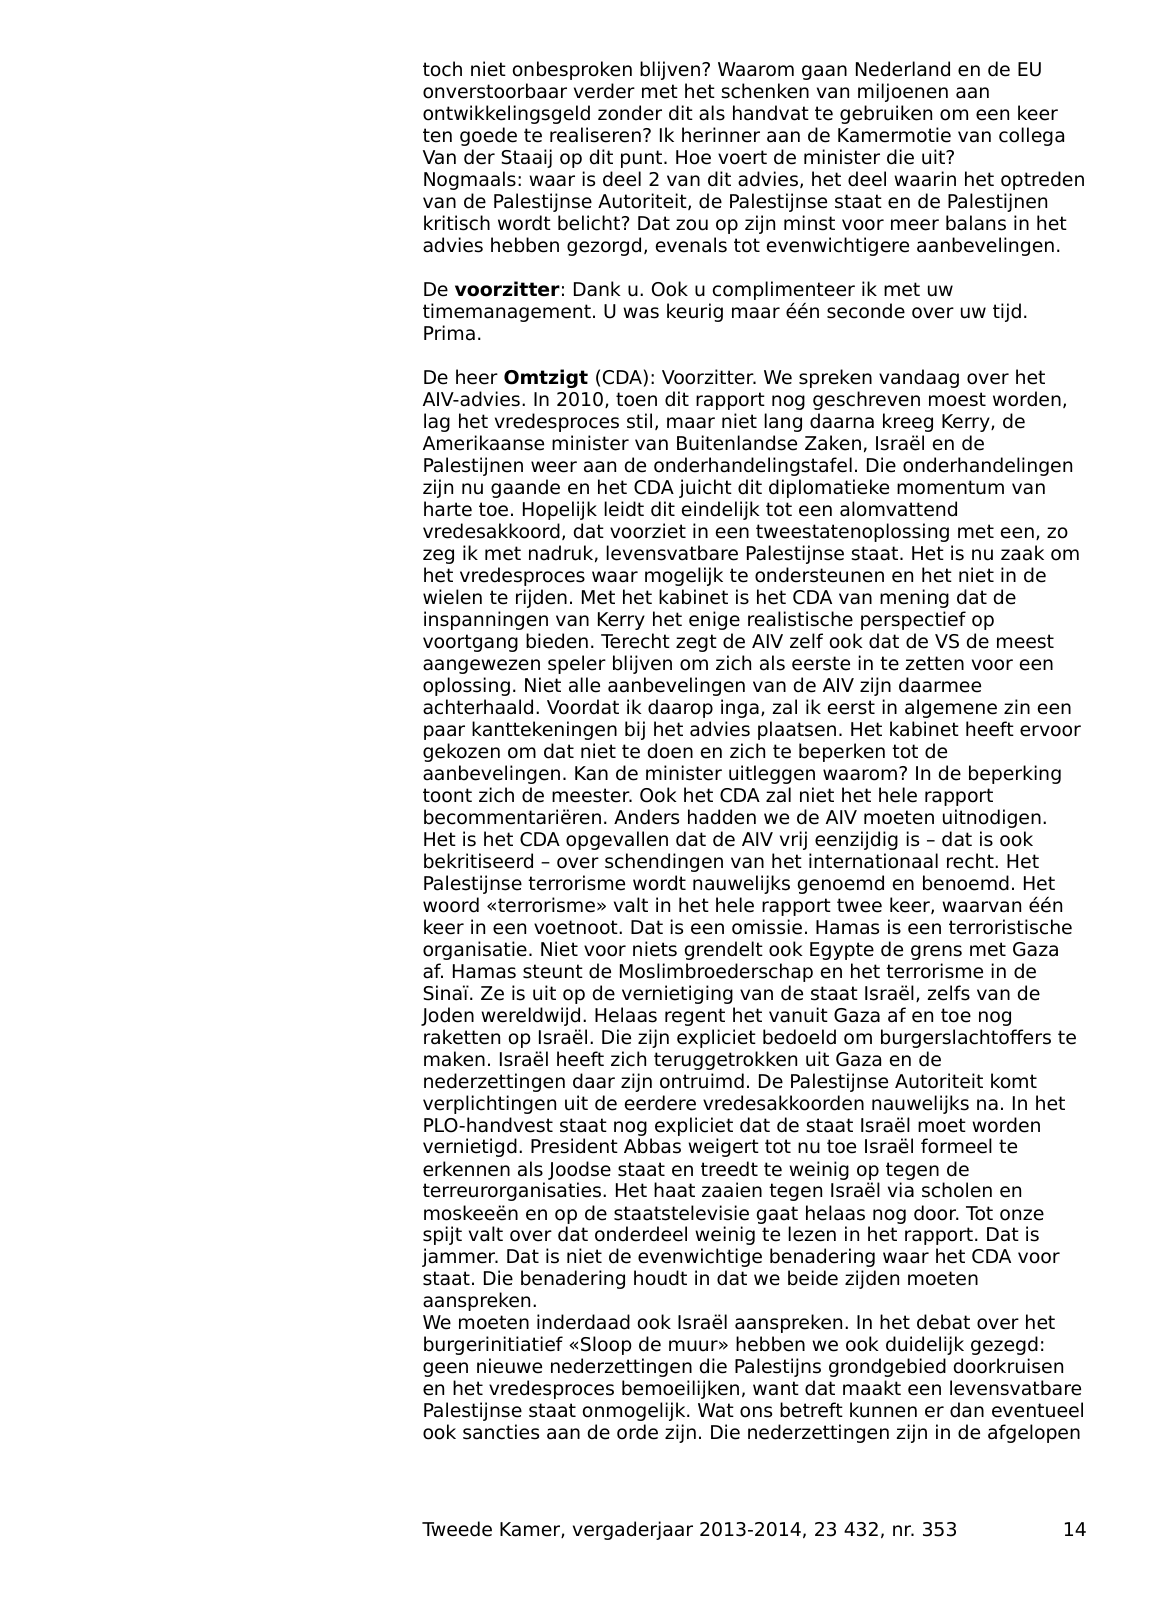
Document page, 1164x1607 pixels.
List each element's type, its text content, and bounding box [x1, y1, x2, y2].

text We moeten inderdaad ook Israël aanspreken. In het debat over het burgerinitiatief «Sloop de muur» hebben we ook duidelijk gezegd: geen nieuwe nederzettingen die Palestijns grondgebied doorkruisen en het vredesproces bemoeilijken, want dat maakt een levensvatbare Palestijnse staat onmogelijk. Wat ons betreft kunnen er dan eventueel ook sancties aan de orde zijn. Die nederzettingen zijn in de afgelopen [422, 1312, 1087, 1444]
text Het is het CDA opgevallen dat de AIV vrij eenzijdig is – dat is ook bekritiseerd – over schendingen van het internationaal recht. Het Palestijnse terrorisme wordt nauwelijks genoemd en benoemd. Het woord «terrorisme» valt in het hele rapport twee keer, waarvan één keer in een voetnoot. Dat is een omissie. Hamas is een terroristische organisatie. Niet voor niets grendelt ook Egypte de grens met Gaza af. Hamas steunt de Moslimbroederschap en het terrorisme in de Sinaï. Ze is uit op de vernietiging van de staat Israël, zelfs van de Joden wereldwijd. Helaas regent het vanuit Gaza af en toe nog raketten op Israël. Die zijn expliciet bedoeld om burgerslachtoffers te maken. Israël heeft zich teruggetrokken uit Gaza en de nederzettingen daar zijn ontruimd. De Palestijnse Autoriteit komt verplichtingen uit de eerdere vredesakkoorden nauwelijks na. In het PLO-handvest staat nog expliciet dat de staat Israël moet worden vernietigd. President Abbas weigert tot nu toe Israël formeel te erkennen als Joodse staat en treedt te weinig op tegen de terreurorganisaties. Het haat zaaien tegen Israël via scholen en moskeeën en op de staatstelevisie gaat helaas nog door. Tot onze spijt valt over dat onderdeel weinig te lezen in het rapport. Dat is jammer. Dat is niet de evenwichtige benadering waar het CDA voor staat. Die benadering houdt in dat we beide zijden moeten aanspreken. [422, 829, 1087, 1312]
text Nogmaals: waar is deel 2 van dit advies, het deel waarin het optreden van de Palestijnse Autoriteit, de Palestijnse staat en de Palestijnen kritisch wordt belicht? Dat zou op zijn minst voor meer balans in het advies hebben gezorgd, evenals tot evenwichtigere aanbevelingen. [422, 169, 1087, 257]
text toch niet onbesproken blijven? Waarom gaan Nederland en de EU onverstoorbaar verder met het schenken van miljoenen aan ontwikkelingsgeld zonder dit als handvat te gebruiken om een keer ten goede te realiseren? Ik herinner aan de Kamermotie van collega Van der Staaij op dit punt. Hoe voert de minister die uit? [422, 59, 1087, 169]
text De voorzitter: Dank u. Ook u complimenteer ik met uw timemanagement. U was keurig maar één seconde over uw tijd. Prima. [422, 279, 1087, 345]
text De heer Omtzigt (CDA): Voorzitter. We spreken vandaag over het AIV-advies. In 2010, toen dit rapport nog geschreven moest worden, lag het vredesproces stil, maar niet lang daarna kreeg Kerry, de Amerikaanse minister van Buitenlandse Zaken, Israël en de Palestijnen weer aan de onderhandelingstafel. Die onderhandelingen zijn nu gaande en het CDA juicht dit diplomatieke momentum van harte toe. Hopelijk leidt dit eindelijk tot een alomvattend vredesakkoord, dat voorziet in een tweestatenoplossing met een, zo zeg ik met nadruk, levensvatbare Palestijnse staat. Het is nu zaak om het vredesproces waar mogelijk te ondersteunen en het niet in de wielen te rijden. Met het kabinet is het CDA van mening dat de inspanningen van Kerry het enige realistische perspectief op voortgang bieden. Terecht zegt de AIV zelf ook dat de VS de meest aangewezen speler blijven om zich als eerste in te zetten voor een oplossing. Niet alle aanbevelingen van de AIV zijn daarmee achterhaald. Voordat ik daarop inga, zal ik eerst in algemene zin een paar kanttekeningen bij het advies plaatsen. Het kabinet heeft ervoor gekozen om dat niet te doen en zich te beperken tot de aanbevelingen. Kan de minister uitleggen waarom? In de beperking toont zich de meester. Ook het CDA zal niet het hele rapport becommentariëren. Anders hadden we de AIV moeten uitnodigen. [422, 367, 1087, 829]
